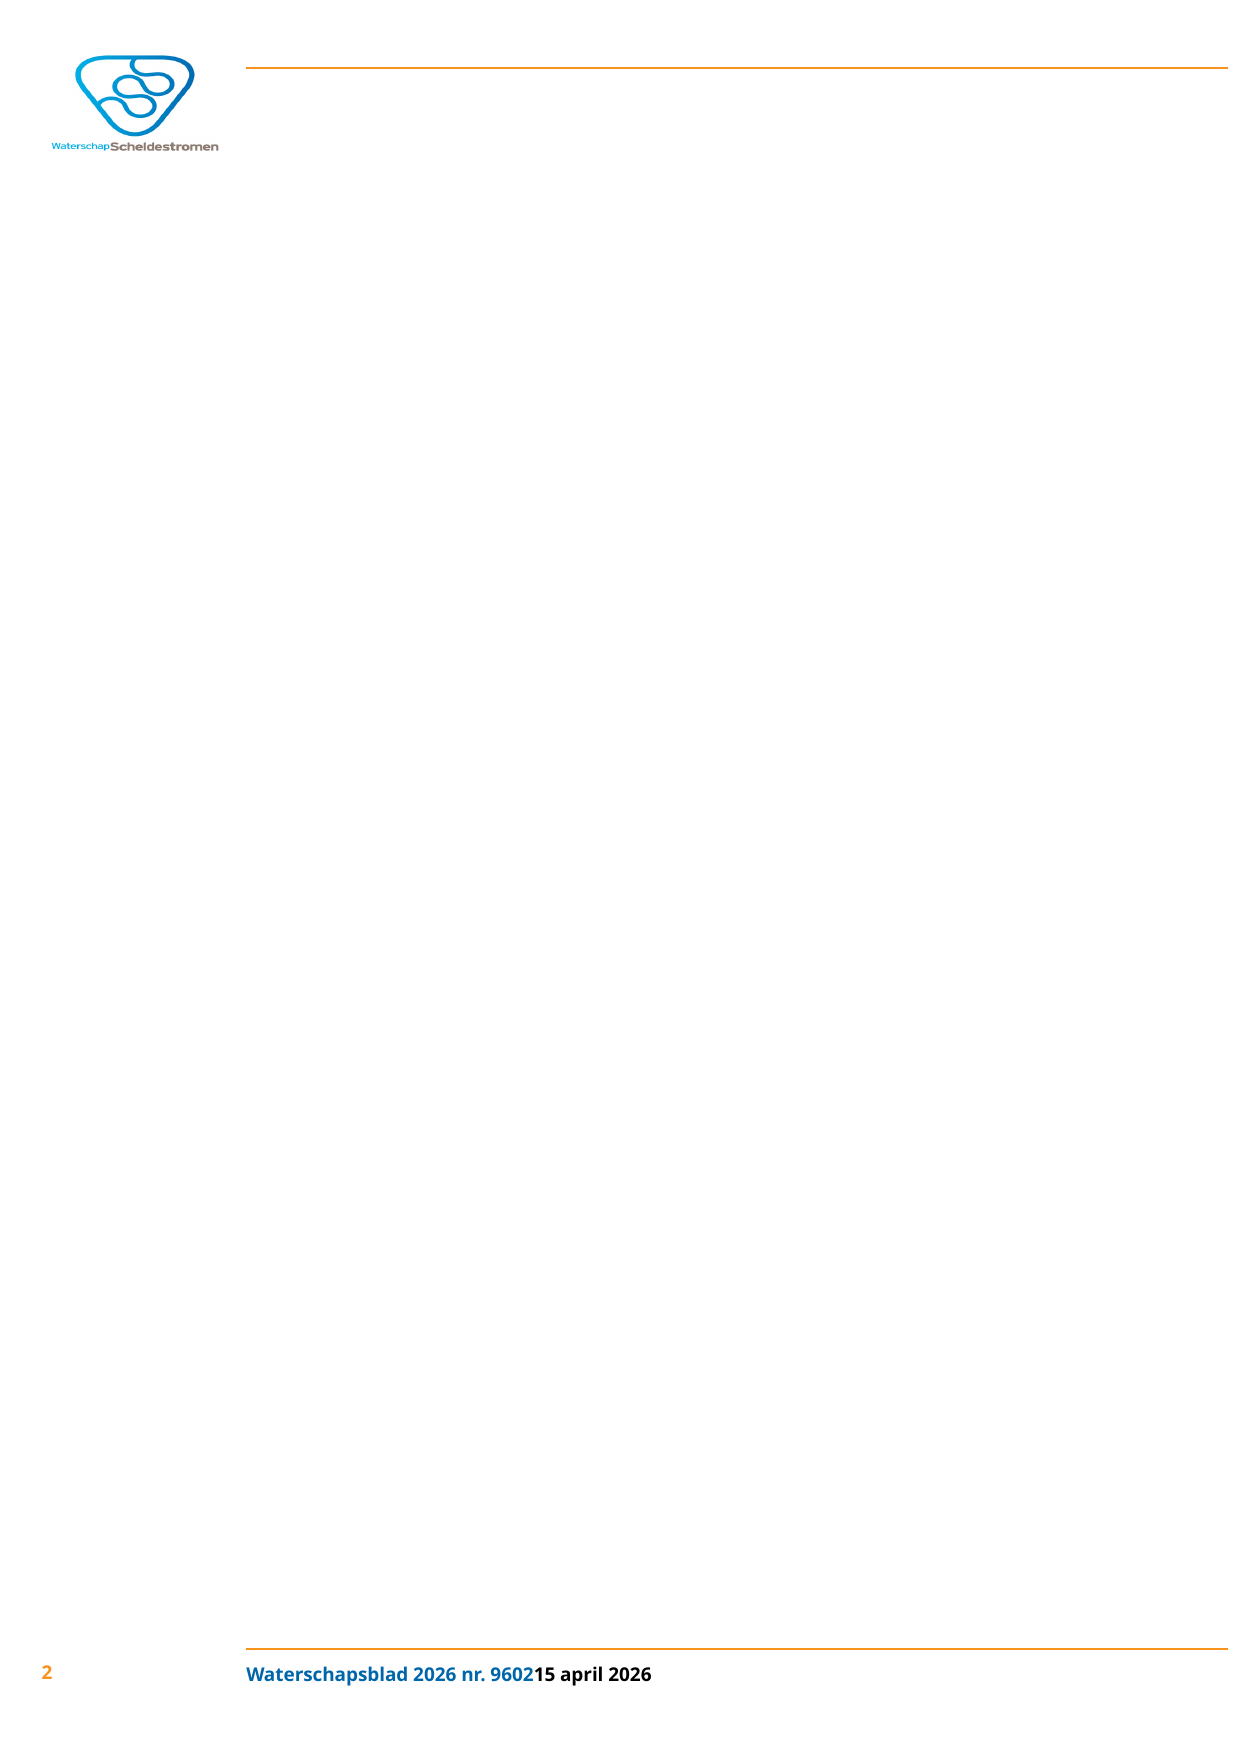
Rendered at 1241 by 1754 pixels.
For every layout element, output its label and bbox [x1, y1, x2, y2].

picture [41, 47, 231, 172]
